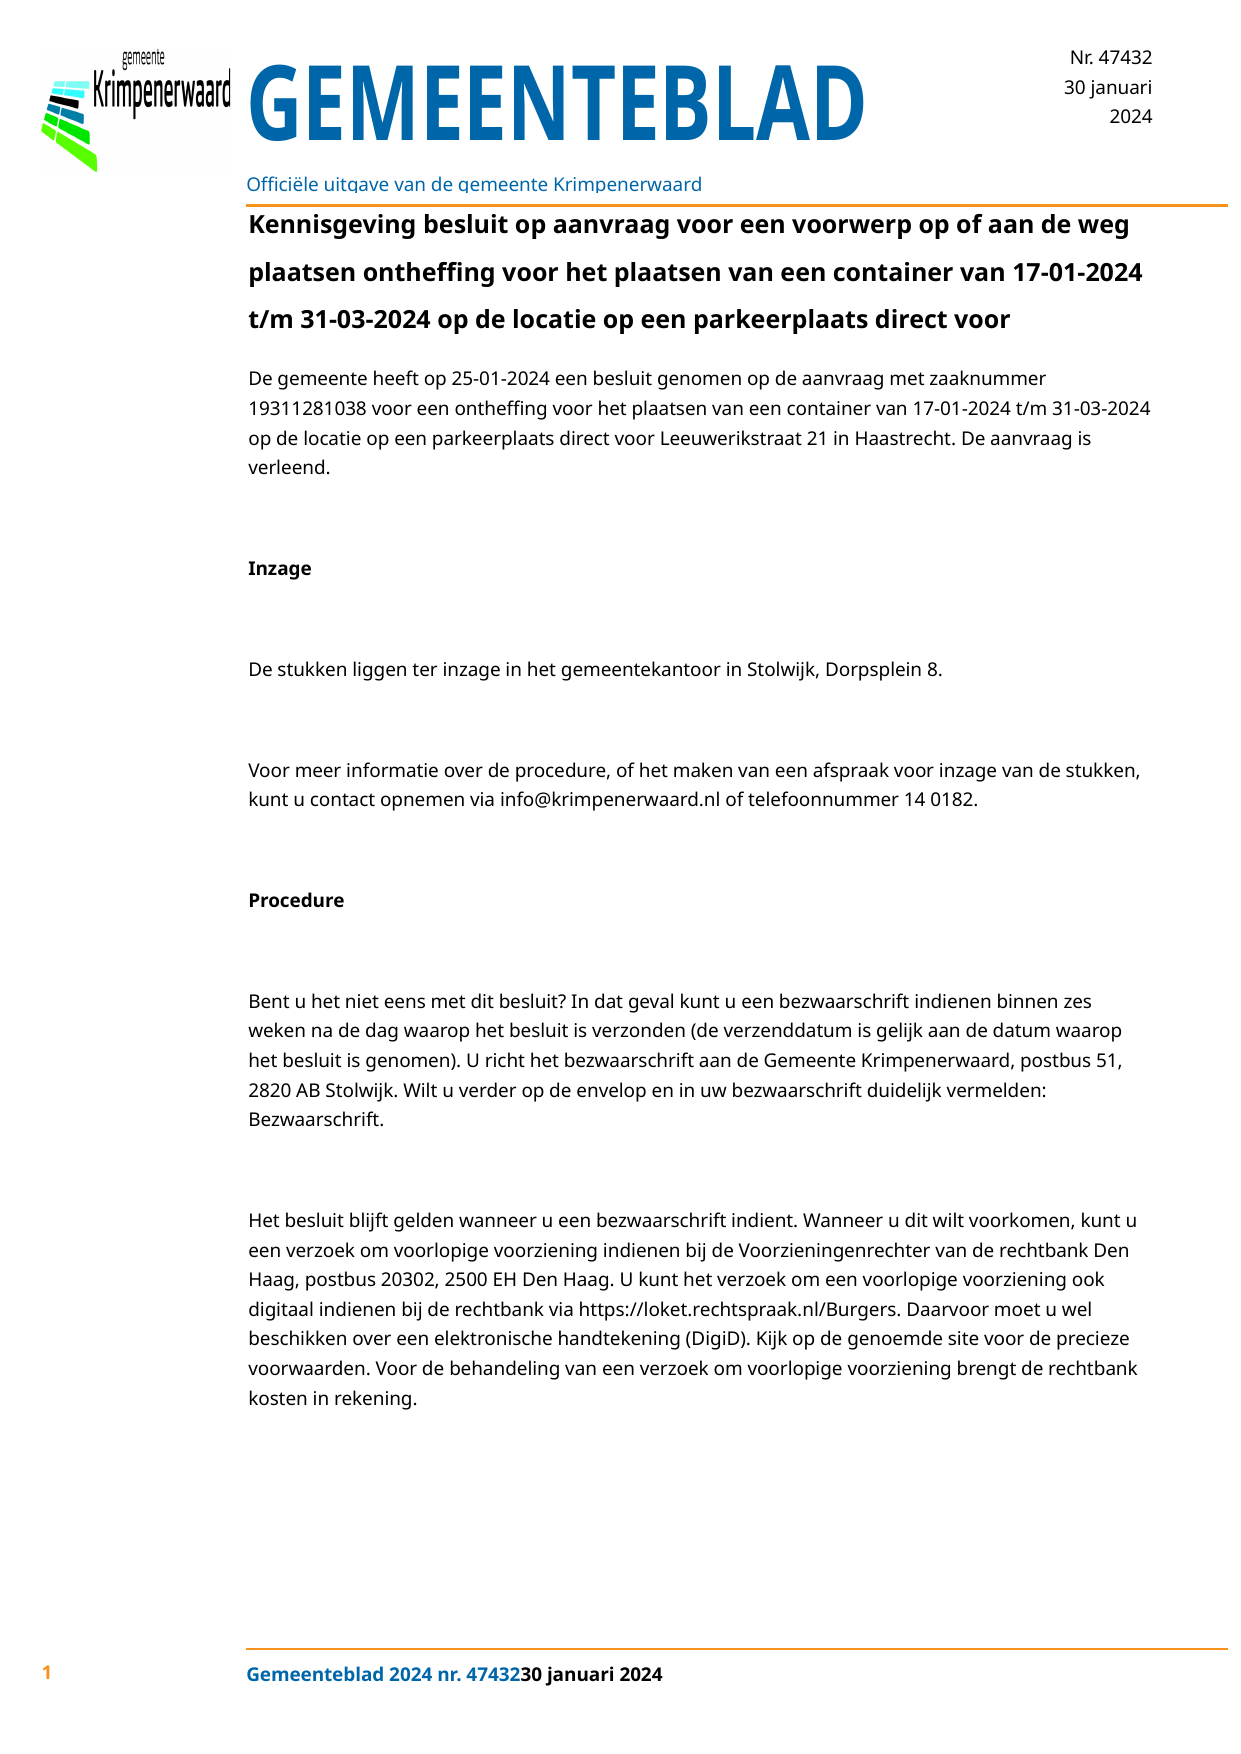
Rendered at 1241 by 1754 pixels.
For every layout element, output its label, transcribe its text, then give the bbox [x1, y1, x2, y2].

text Bent u het niet eens met dit besluit? In dat geval kunt u een bezwaarschrift indienen binnen zes weken na de dag waarop het besluit is verzonden (de verzenddatum is gelijk aan de datum waarop het besluit is genomen). U richt het bezwaarschrift aan de Gemeente Krimpenerwaard, postbus 51, 2820 AB Stolwijk. Wilt u verder op de envelop en in uw bezwaarschrift duidelijk vermelden: Bezwaarschrift. [248, 988, 1152, 1132]
text De gemeente heeft op 25-01-2024 een besluit genomen op de aanvraag met zaaknummer 19311281038 voor een ontheffing voor het plaatsen van een container van 17-01-2024 t/m 31-03-2024 op de locatie op een parkeerplaats direct voor Leeuwerikstraat 21 in Haastrecht. De aanvraag is verleend. [248, 366, 1152, 480]
text Kennisgeving besluit op aanvraag voor een voorwerp op of aan de weg plaatsen ontheffing voor het plaatsen van een container van 17-01-2024 t/m 31-03-2024 op de locatie op een parkeerplaats direct voor [248, 207, 1152, 336]
text Het besluit blijft gelden wanneer u een bezwaarschrift indient. Wanneer u dit wilt voorkomen, kunt u een verzoek om voorlopige voorziening indienen bij de Voorzieningenrechter van de rechtbank Den Haag, postbus 20302, 2500 EH Den Haag. U kunt het verzoek om een voorlopige voorziening ook digitaal indienen bij de rechtbank via https://loket.rechtspraak.nl/Burgers. Daarvoor moet u wel beschikken over een elektronische handtekening (DigiD). Kijk op de genoemde site voor de precieze voorwaarden. Voor de behandeling van een verzoek om voorlopige voorziening brengt de rechtbank kosten in rekening. [248, 1207, 1152, 1410]
picture [41, 47, 231, 172]
text Procedure [248, 887, 1152, 913]
text De stukken liggen ter inzage in het gemeentekantoor in Stolwijk, Dorpsplein 8. [248, 656, 1152, 682]
text Inzage [248, 555, 1152, 581]
text Voor meer informatie over de procedure, of het maken van een afspraak voor inzage van de stukken, kunt u contact opnemen via info@krimpenerwaard.nl of telefoonnummer 14 0182. [248, 757, 1152, 812]
